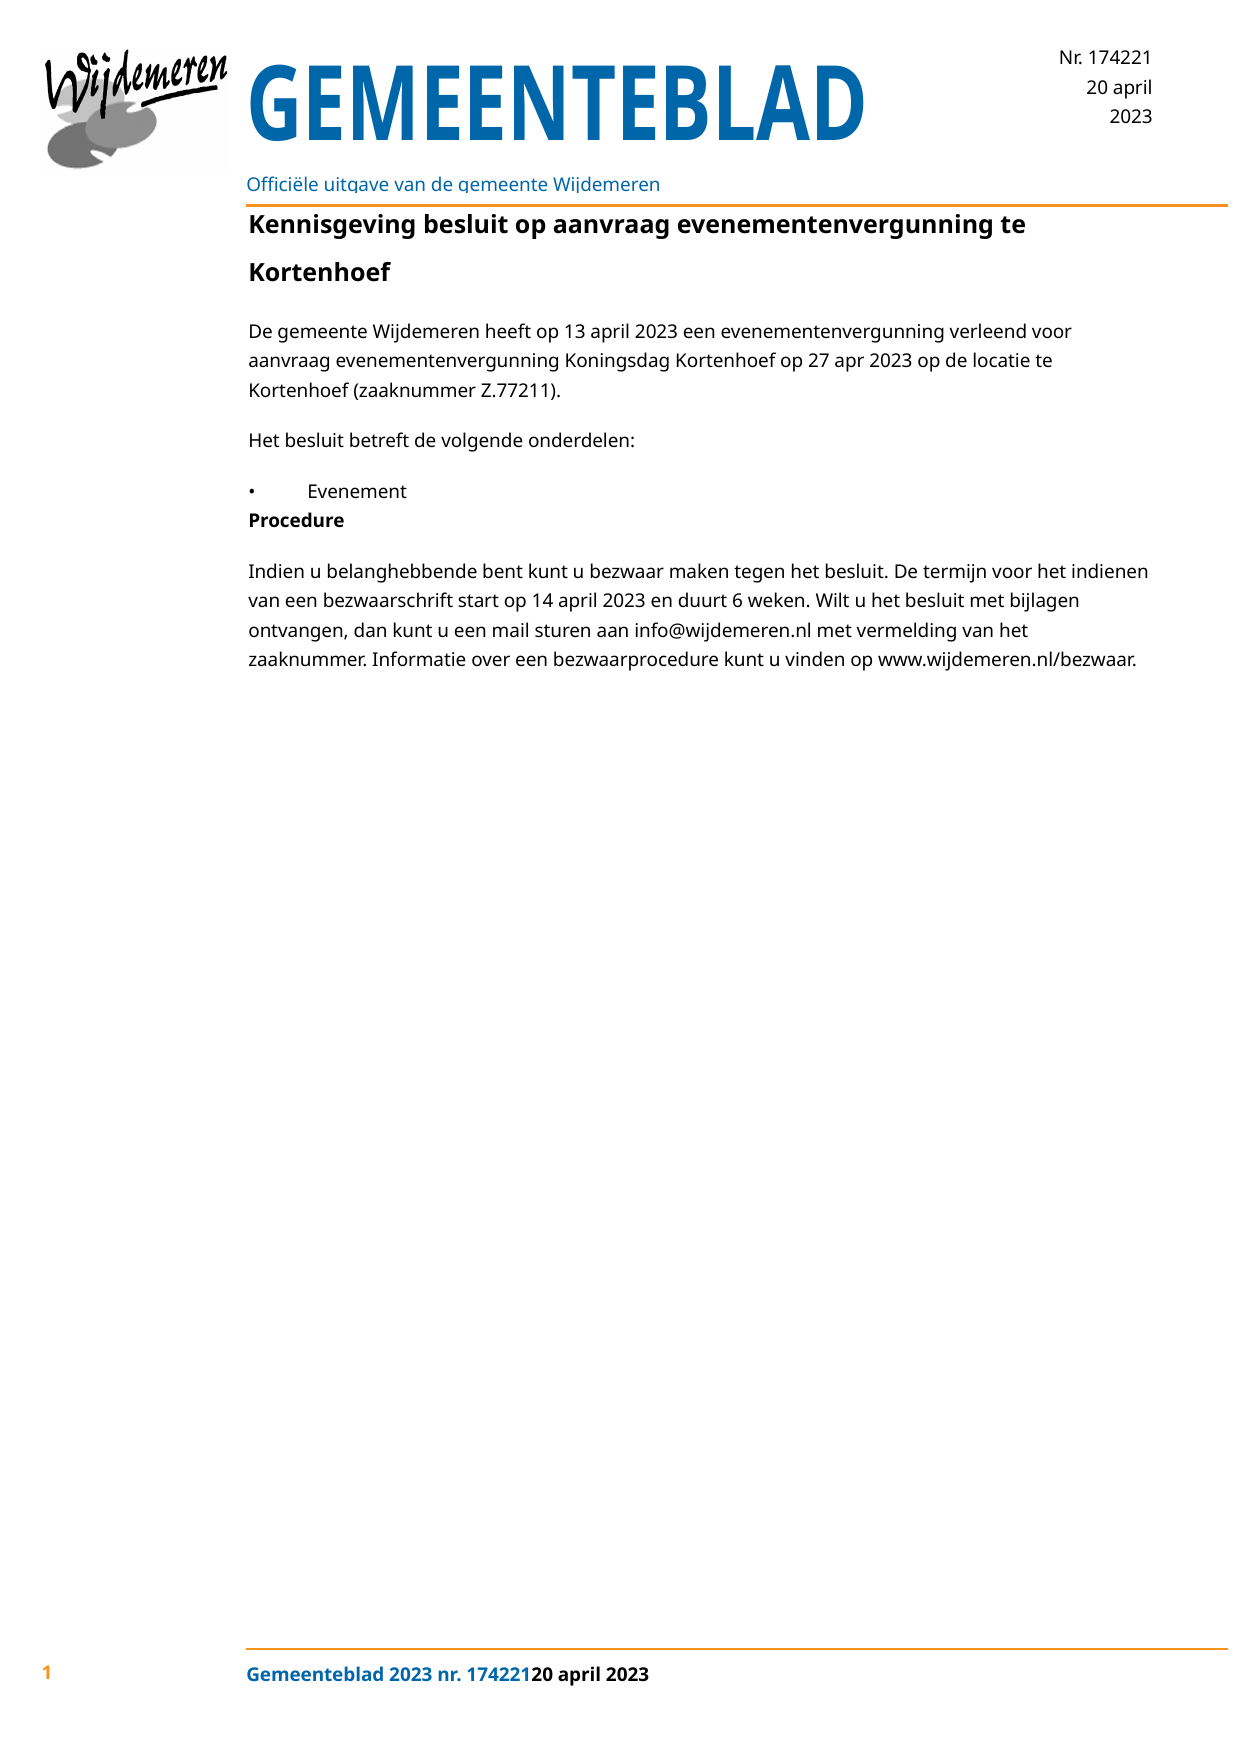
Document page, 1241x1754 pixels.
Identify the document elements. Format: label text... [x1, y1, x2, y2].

text Procedure [248, 507, 1152, 533]
picture [41, 47, 231, 172]
text De gemeente Wijdemeren heeft op 13 april 2023 een evenementenvergunning verleend voor aanvraag evenementenvergunning Koningsdag Kortenhoef op 27 apr 2023 op de locatie te Kortenhoef (zaaknummer Z.77211). [248, 318, 1152, 403]
text Het besluit betreft de volgende onderdelen: [248, 427, 1152, 453]
list Evenement [248, 478, 1152, 504]
text Indien u belanghebbende bent kunt u bezwaar maken tegen het besluit. De termijn voor het indienen van een bezwaarschrift start op 14 april 2023 en duurt 6 weken. Wilt u het besluit met bijlagen ontvangen, dan kunt u een mail sturen aan info@wijdemeren.nl met vermelding van het zaaknummer. Informatie over een bezwaarprocedure kunt u vinden op www.wijdemeren.nl/bezwaar. [248, 558, 1152, 672]
text Kennisgeving besluit op aanvraag evenementenvergunning te Kortenhoef [248, 207, 1152, 288]
